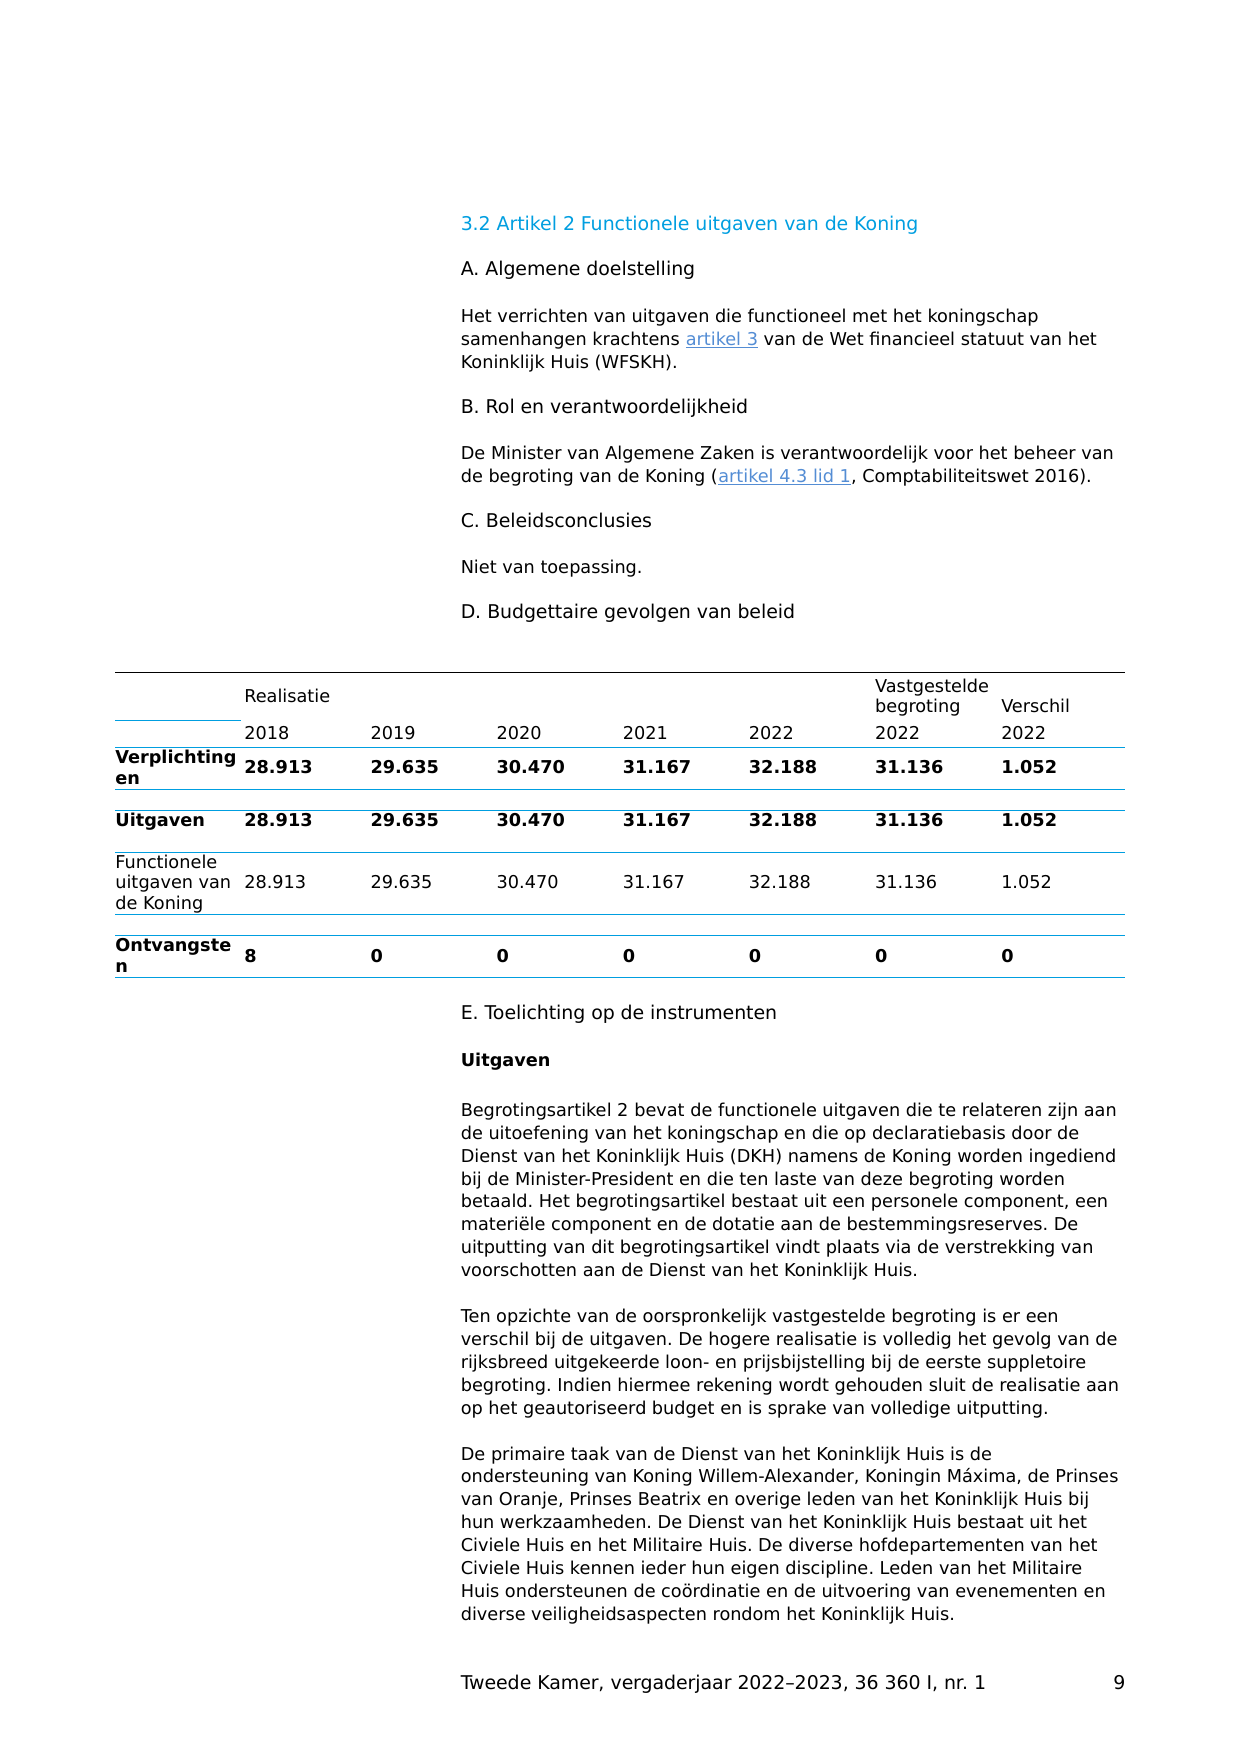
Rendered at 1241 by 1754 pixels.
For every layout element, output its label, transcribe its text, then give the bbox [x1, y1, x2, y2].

table_cell 30.470 [494, 748, 620, 788]
table_cell [998, 915, 1125, 935]
table_cell 0 [746, 936, 872, 977]
table_cell [368, 915, 493, 935]
table_cell 32.188 [746, 811, 872, 831]
table_cell 28.913 [241, 853, 367, 914]
table_cell 32.188 [746, 853, 872, 914]
table_cell [746, 790, 872, 809]
table_cell [494, 915, 620, 935]
table_cell 30.470 [494, 853, 620, 914]
table_cell [746, 831, 872, 851]
table_cell [368, 831, 493, 851]
text Uitgaven [461, 1048, 1125, 1071]
title A. Algemene doelstelling [461, 258, 1125, 280]
table_cell [241, 790, 367, 809]
table_cell 31.136 [872, 811, 998, 831]
text De Minister van Algemene Zaken is verantwoordelijk voor het beheer van de begroting van de Koning (artikel 4.3 lid 1, Comptabiliteitswet 2016). [461, 441, 1125, 487]
text Niet van toepassing. [461, 556, 1125, 578]
table_cell 28.913 [241, 811, 367, 831]
table_cell [115, 673, 241, 720]
table_cell [998, 790, 1125, 809]
table_cell 30.470 [494, 811, 620, 831]
table_cell [115, 790, 241, 809]
table_cell [746, 915, 872, 935]
table_cell 31.167 [620, 811, 746, 831]
table_cell [620, 790, 746, 809]
table_cell 0 [620, 936, 746, 977]
table_cell Vastgestelde begroting [872, 673, 998, 720]
table_cell 0 [998, 936, 1125, 977]
table_cell 31.136 [872, 853, 998, 914]
table_cell 29.635 [368, 853, 493, 914]
table_cell [115, 915, 241, 935]
title D. Budgettaire gevolgen van beleid [461, 601, 1125, 623]
title E. Toelichting op de instrumenten [461, 1002, 1125, 1024]
table_cell [241, 915, 367, 935]
table_cell 1.052 [998, 811, 1125, 831]
table_cell 0 [368, 936, 493, 977]
table_cell Uitgaven [115, 811, 241, 831]
table_header Tabel 3 Budgettaire gevolgen van artikel 2 Functionele uitgaven van de Koning (bedragen x € 1.000) [115, 647, 1125, 672]
table_cell [494, 790, 620, 809]
table_cell [620, 915, 746, 935]
table_cell 1.052 [998, 853, 1125, 914]
table_cell [241, 831, 367, 851]
table_cell [872, 915, 998, 935]
text Het verrichten van uitgaven die functioneel met het koningschap samenhangen krachtens artikel 3 van de Wet financieel statuut van het Koninklijk Huis (WFSKH). [461, 304, 1125, 373]
title C. Beleidsconclusies [461, 510, 1125, 532]
table_cell 31.136 [872, 748, 998, 788]
table_cell Functionele uitgaven van de Koning [115, 853, 241, 914]
table_cell 0 [872, 936, 998, 977]
title B. Rol en verantwoordelijkheid [461, 396, 1125, 418]
table_cell [998, 831, 1125, 851]
table_cell Verschil [998, 673, 1125, 720]
table_cell 29.635 [368, 748, 493, 788]
table_cell [872, 831, 998, 851]
table_cell [115, 721, 241, 747]
table_cell [368, 790, 493, 809]
table_cell [115, 831, 241, 851]
table_cell 28.913 [241, 748, 367, 788]
table_cell 2021 [620, 720, 746, 747]
table_cell 29.635 [368, 811, 493, 831]
title 3.2 Artikel 2 Functionele uitgaven van de Koning [461, 213, 1125, 235]
table_cell Ontvangsten [115, 936, 241, 977]
table_cell 32.188 [746, 748, 872, 788]
table_cell 0 [494, 936, 620, 977]
text Begrotingsartikel 2 bevat de functionele uitgaven die te relateren zijn aan de uitoefening van het koningschap en die op declaratiebasis door de Dienst van het Koninklijk Huis (DKH) namens de Koning worden ingediend bij de Minister-President en die ten laste van deze begroting worden betaald. Het begrotingsartikel bestaat uit een personele component, een materiële component en de dotatie aan de bestemmingsreserves. De uitputting van dit begrotingsartikel vindt plaats via de verstrekking van voorschotten aan de Dienst van het Koninklijk Huis. [461, 1098, 1125, 1281]
table_cell 2022 [998, 720, 1125, 747]
table_cell 31.167 [620, 748, 746, 788]
table_cell 2019 [368, 720, 493, 747]
table_cell 31.167 [620, 853, 746, 914]
table_cell [620, 831, 746, 851]
table_cell 1.052 [998, 748, 1125, 788]
table_cell Realisatie [241, 673, 872, 720]
text De primaire taak van de Dienst van het Koninklijk Huis is de ondersteuning van Koning Willem-Alexander, Koningin Máxima, de Prinses van Oranje, Prinses Beatrix en overige leden van het Koninklijk Huis bij hun werkzaamheden. De Dienst van het Koninklijk Huis bestaat uit het Civiele Huis en het Militaire Huis. De diverse hofdepartementen van het Civiele Huis kennen ieder hun eigen discipline. Leden van het Militaire Huis ondersteunen de coördinatie en de uitvoering van evenementen en diverse veiligheidsaspecten rondom het Koninklijk Huis. [461, 1442, 1125, 1625]
table_cell [494, 831, 620, 851]
table_cell 2022 [746, 720, 872, 747]
table_cell Verplichtingen [115, 748, 241, 788]
table_cell 8 [241, 936, 367, 977]
table_cell [872, 790, 998, 809]
table_cell 2020 [494, 720, 620, 747]
table_cell 2022 [872, 720, 998, 747]
table_cell 2018 [241, 720, 367, 747]
text Ten opzichte van de oorspronkelijk vastgestelde begroting is er een verschil bij de uitgaven. De hogere realisatie is volledig het gevolg van de rijksbreed uitgekeerde loon- en prijsbijstelling bij de eerste suppletoire begroting. Indien hiermee rekening wordt gehouden sluit de realisatie aan op het geautoriseerd budget en is sprake van volledige uitputting. [461, 1304, 1125, 1419]
